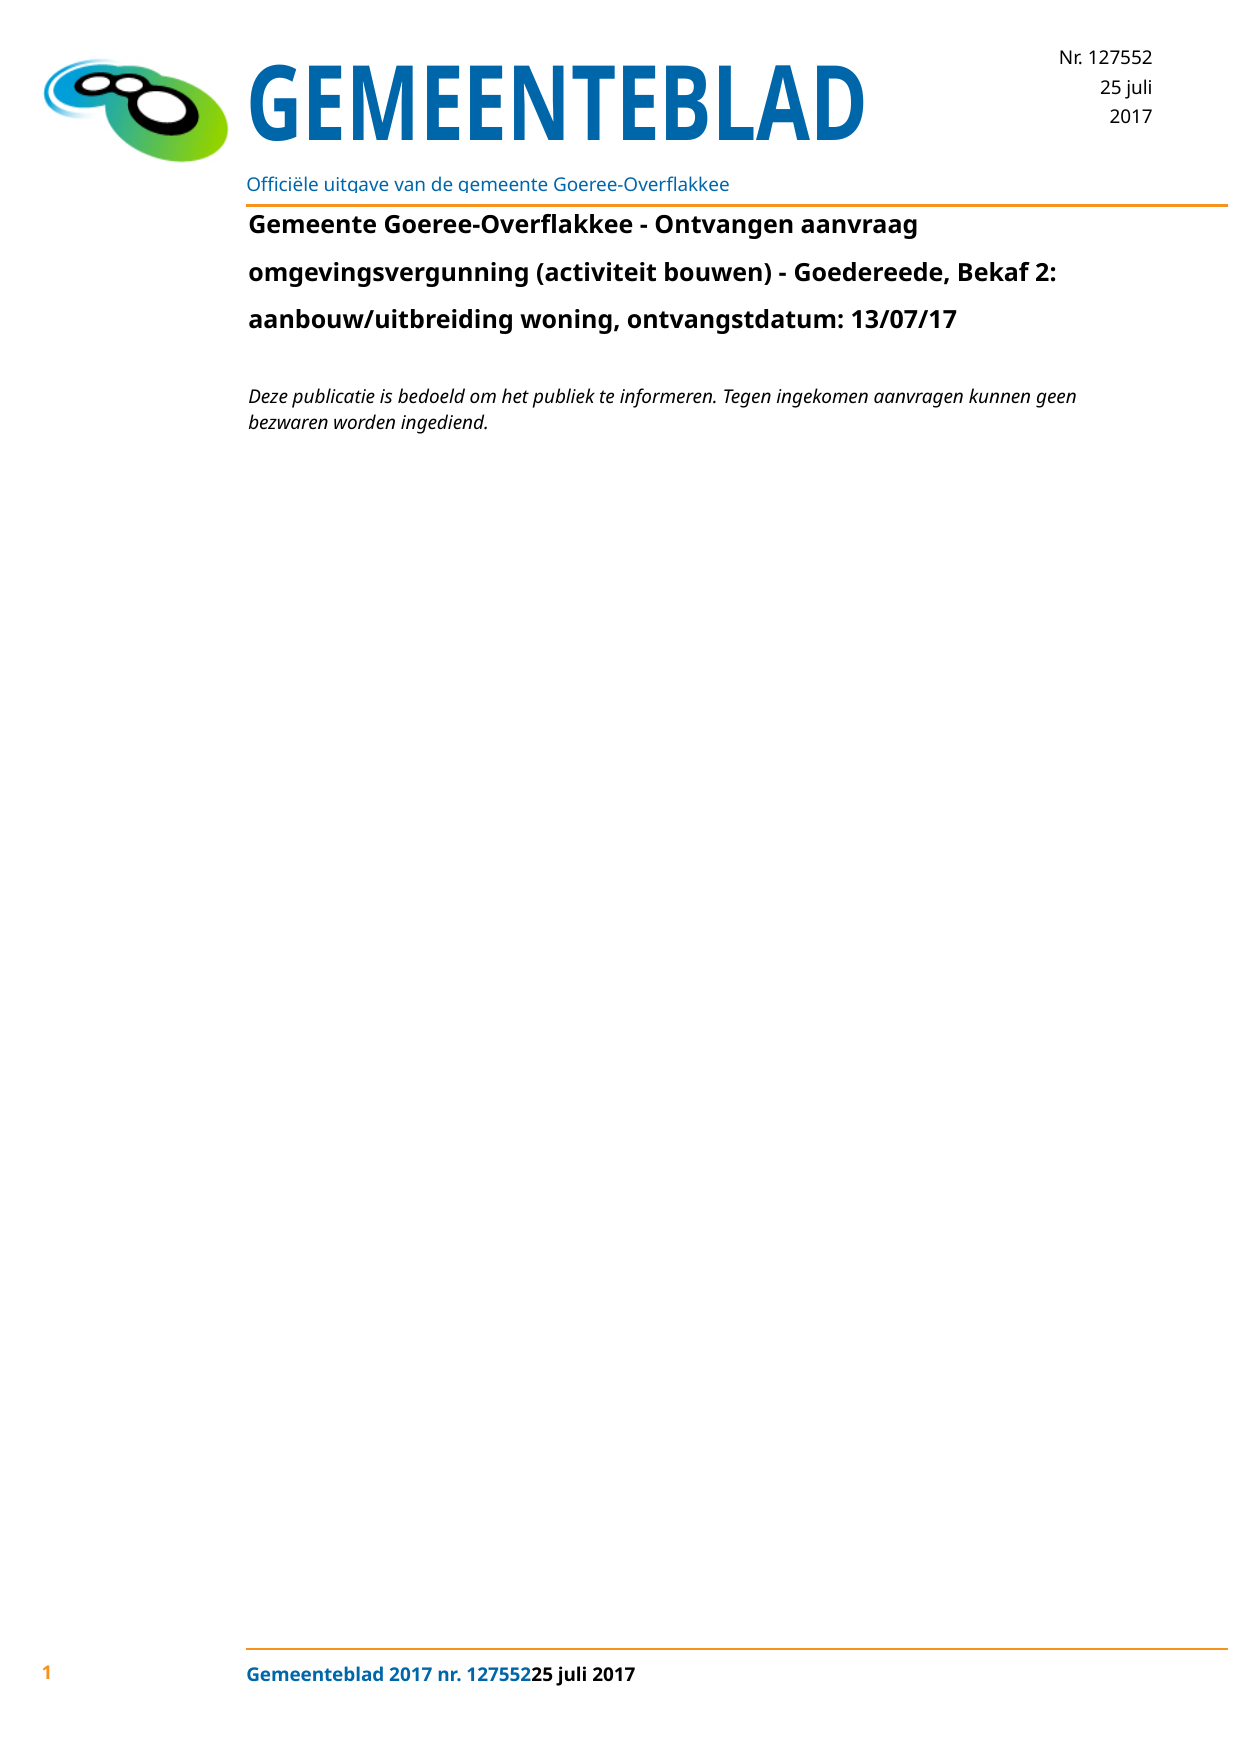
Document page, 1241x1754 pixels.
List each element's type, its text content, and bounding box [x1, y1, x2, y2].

text Gemeente Goeree-Overflakkee - Ontvangen aanvraag omgevingsvergunning (activiteit bouwen) - Goedereede, Bekaf 2: aanbouw/uitbreiding woning, ontvangstdatum: 13/07/17 [248, 207, 1152, 336]
text Deze publicatie is bedoeld om het publiek te informeren. Tegen ingekomen aanvragen kunnen geen bezwaren worden ingediend. [248, 384, 1152, 435]
picture [41, 47, 231, 172]
